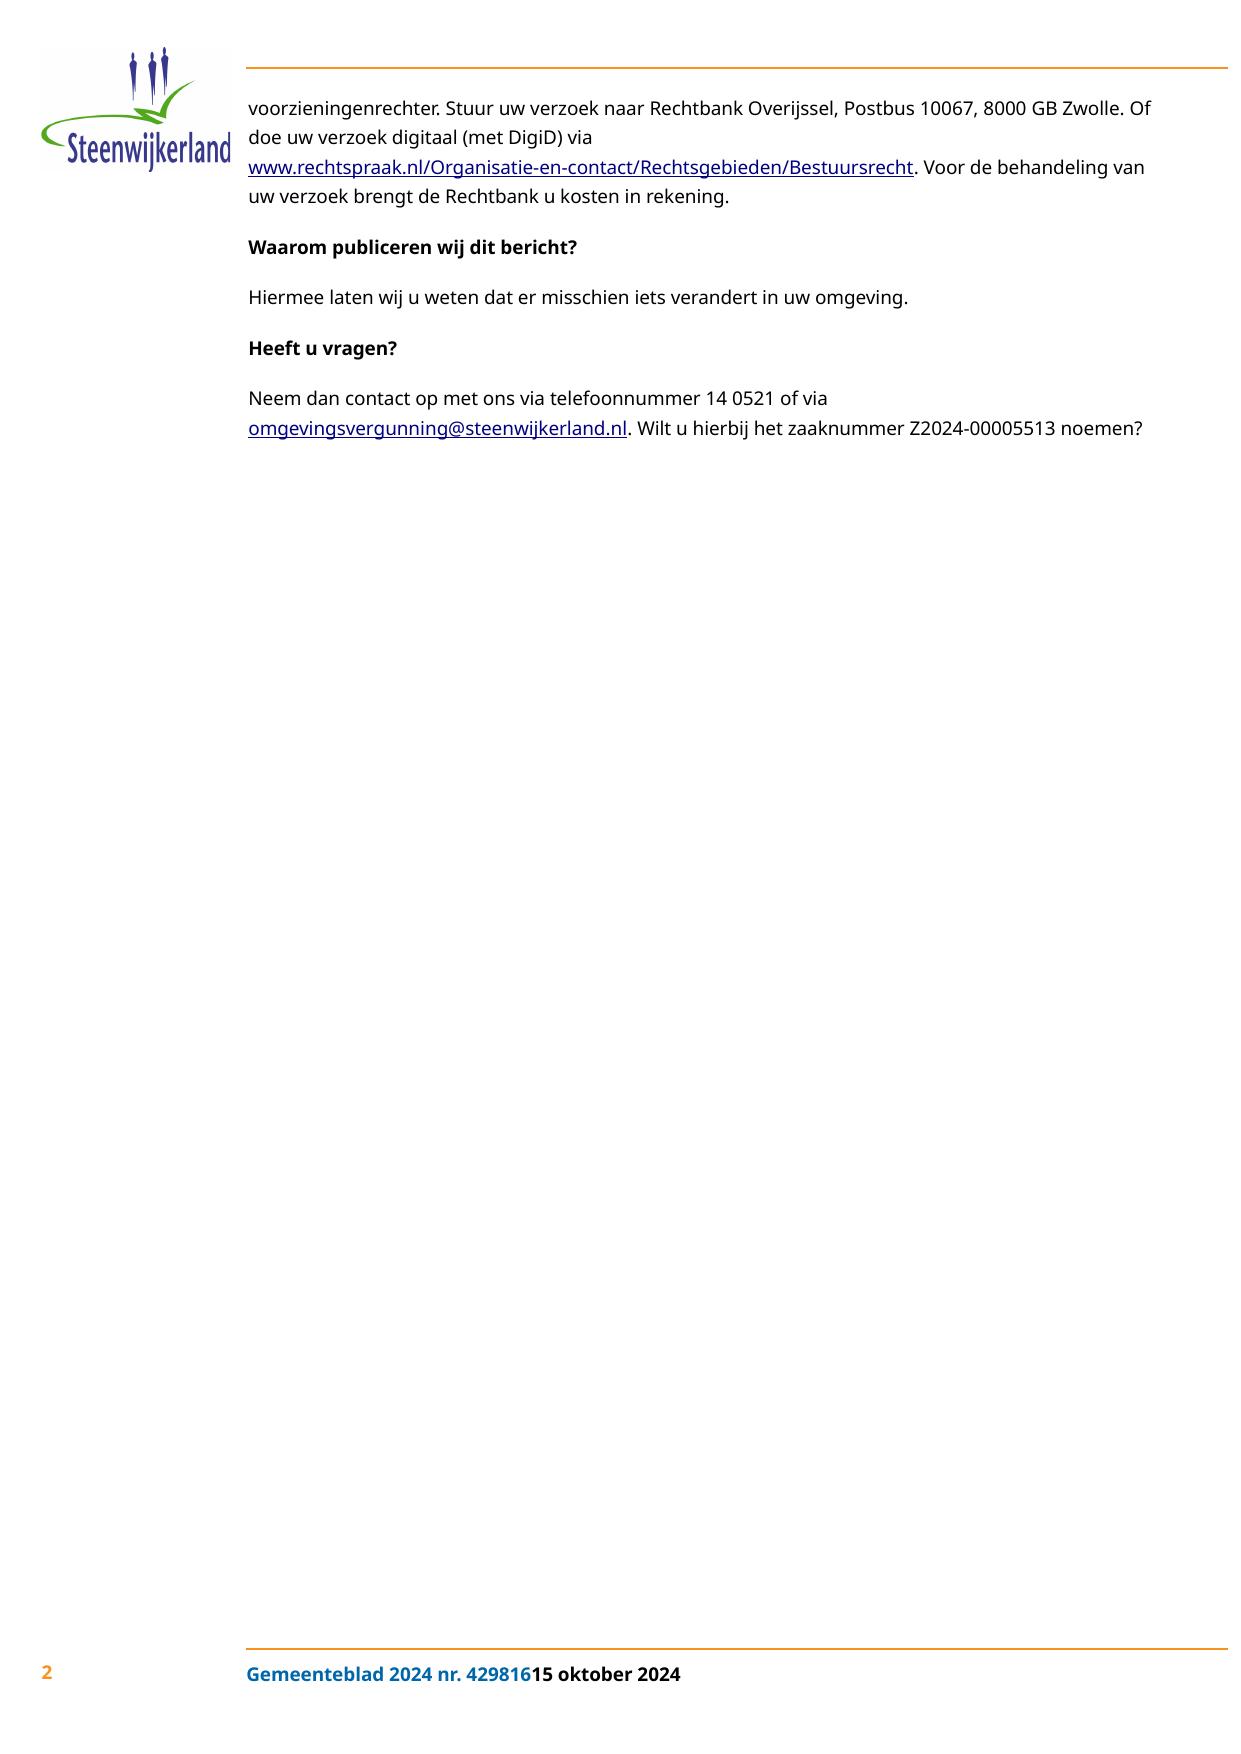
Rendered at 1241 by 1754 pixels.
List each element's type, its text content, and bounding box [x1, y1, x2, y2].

picture [41, 47, 231, 172]
text Heeft u vragen? [248, 335, 1152, 361]
text Waarom publiceren wij dit bericht? [248, 234, 1152, 260]
text Neem dan contact op met ons via telefoonnummer 14 0521 of via omgevingsvergunning@steenwijkerland.nl. Wilt u hierbij het zaaknummer Z2024-00005513 noemen? [248, 385, 1152, 441]
text Hiermee laten wij u weten dat er misschien iets verandert in uw omgeving. [248, 284, 1152, 310]
text voorzieningenrechter. Stuur uw verzoek naar Rechtbank Overijssel, Postbus 10067, 8000 GB Zwolle. Of doe uw verzoek digitaal (met DigiD) via www.rechtspraak.nl/Organisatie-en-contact/Rechtsgebieden/Bestuursrecht. Voor de behandeling van uw verzoek brengt de Rechtbank u kosten in rekening. [248, 95, 1152, 209]
